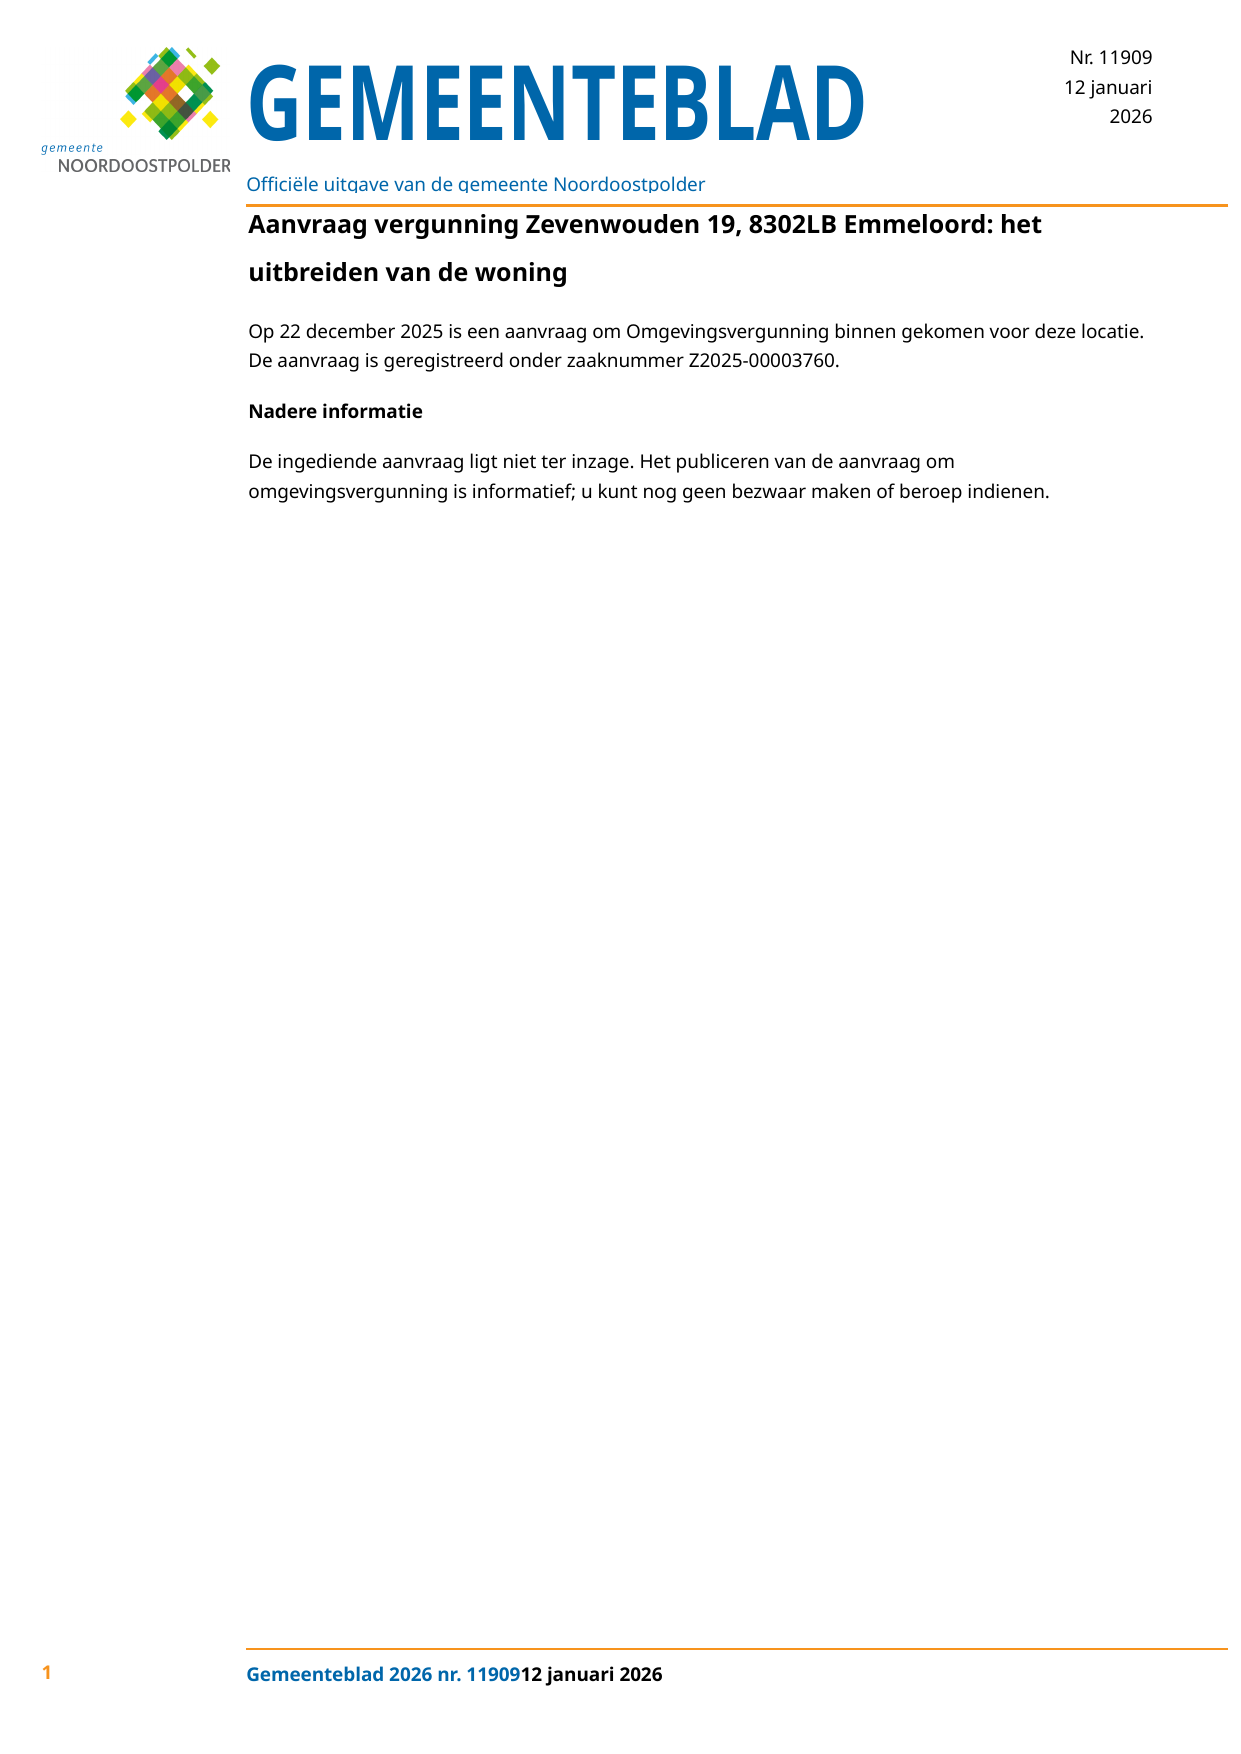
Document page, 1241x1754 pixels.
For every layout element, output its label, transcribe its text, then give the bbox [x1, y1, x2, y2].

text Nadere informatie [248, 398, 1152, 424]
text Op 22 december 2025 is een aanvraag om Omgevingsvergunning binnen gekomen voor deze locatie. De aanvraag is geregistreerd onder zaaknummer Z2025-00003760. [248, 318, 1152, 373]
text Aanvraag vergunning Zevenwouden 19, 8302LB Emmeloord: het uitbreiden van de woning [248, 207, 1152, 288]
text De ingediende aanvraag ligt niet ter inzage. Het publiceren van de aanvraag om omgevingsvergunning is informatief; u kunt nog geen bezwaar maken of beroep indienen. [248, 448, 1152, 504]
picture [41, 47, 231, 172]
